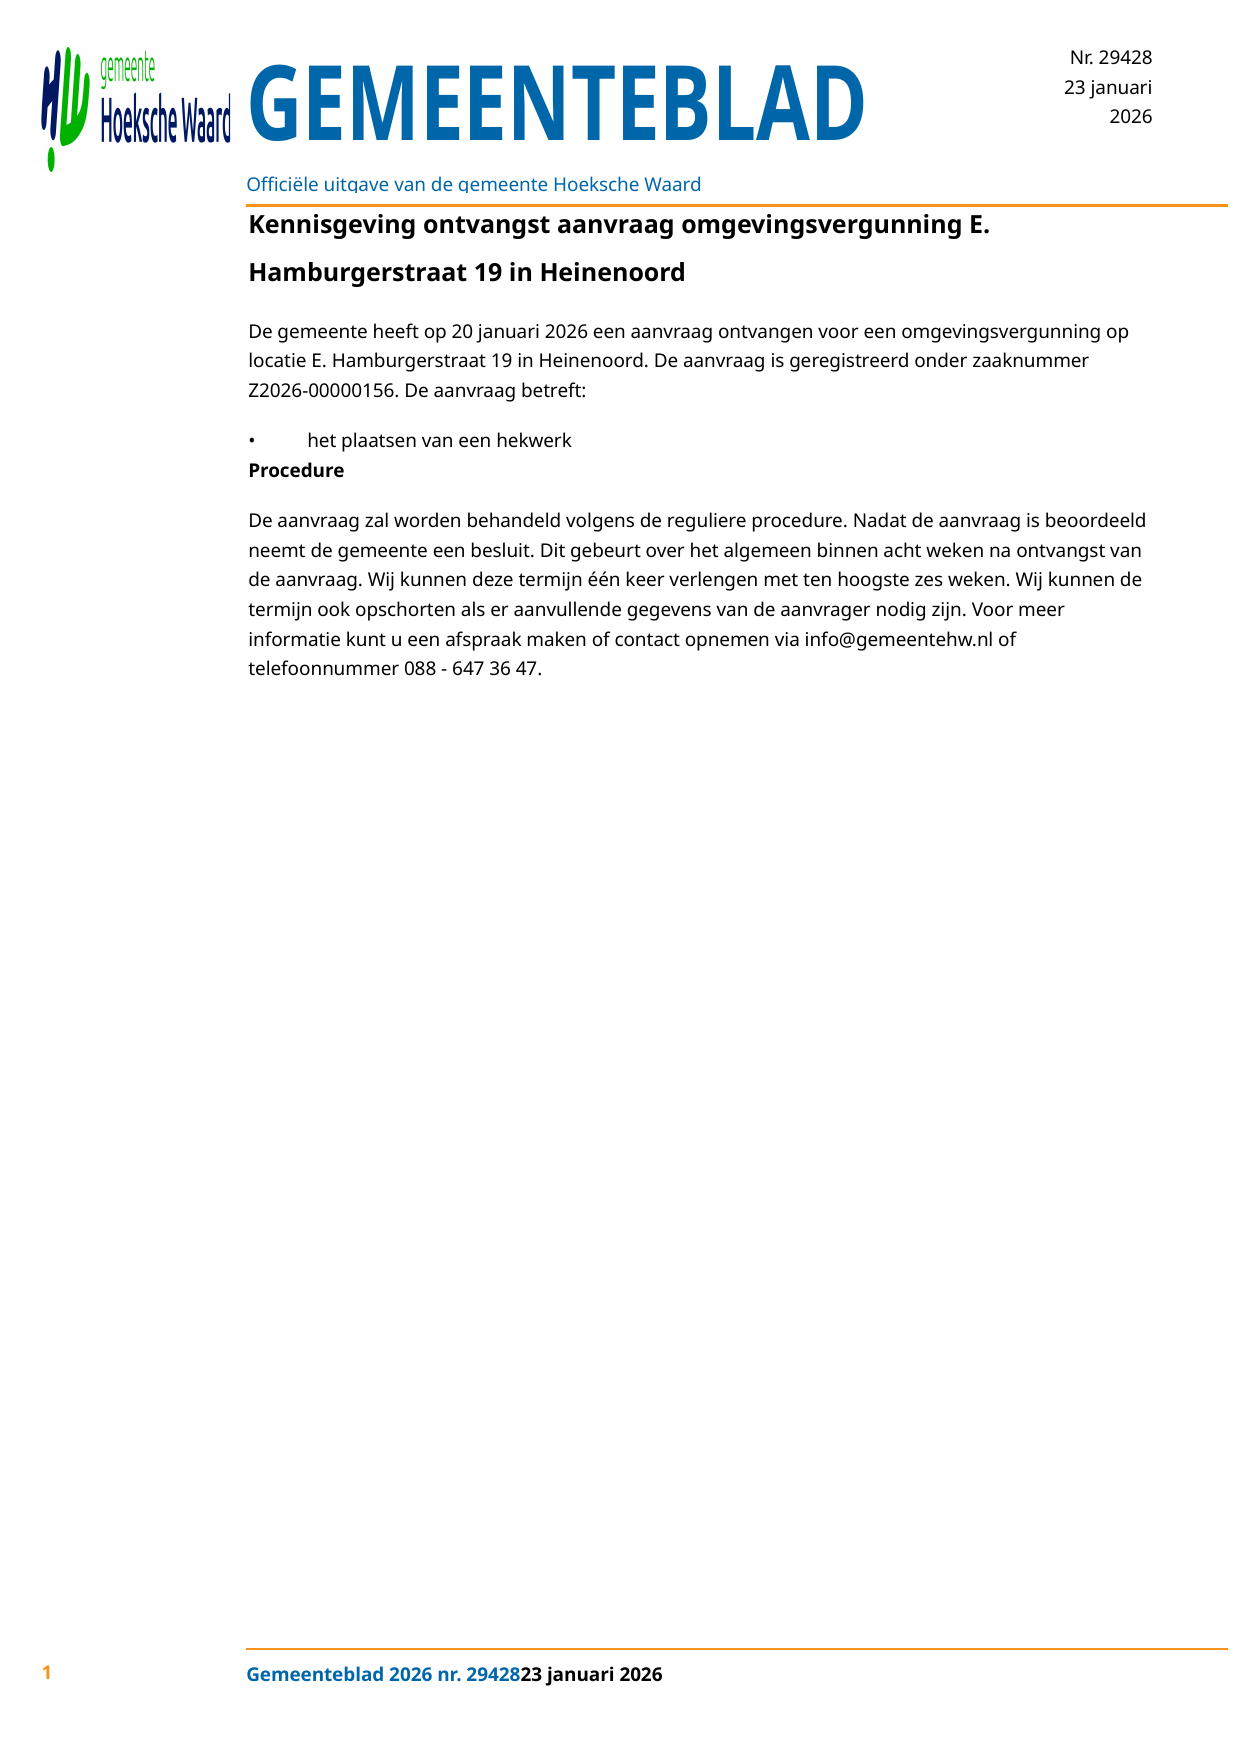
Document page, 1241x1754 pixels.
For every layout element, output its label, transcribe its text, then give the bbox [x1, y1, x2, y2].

text Procedure [248, 457, 1152, 483]
text Kennisgeving ontvangst aanvraag omgevingsvergunning E. Hamburgerstraat 19 in Heinenoord [248, 207, 1152, 288]
text De aanvraag zal worden behandeld volgens de reguliere procedure. Nadat de aanvraag is beoordeeld neemt de gemeente een besluit. Dit gebeurt over het algemeen binnen acht weken na ontvangst van de aanvraag. Wij kunnen deze termijn één keer verlengen met ten hoogste zes weken. Wij kunnen de termijn ook opschorten als er aanvullende gegevens van de aanvrager nodig zijn. Voor meer informatie kunt u een afspraak maken of contact opnemen via info@gemeentehw.nl of telefoonnummer 088 - 647 36 47. [248, 507, 1152, 681]
picture [41, 47, 231, 172]
list het plaatsen van een hekwerk [248, 427, 1152, 453]
text De gemeente heeft op 20 januari 2026 een aanvraag ontvangen voor een omgevingsvergunning op locatie E. Hamburgerstraat 19 in Heinenoord. De aanvraag is geregistreerd onder zaaknummer Z2026-00000156. De aanvraag betreft: [248, 318, 1152, 403]
